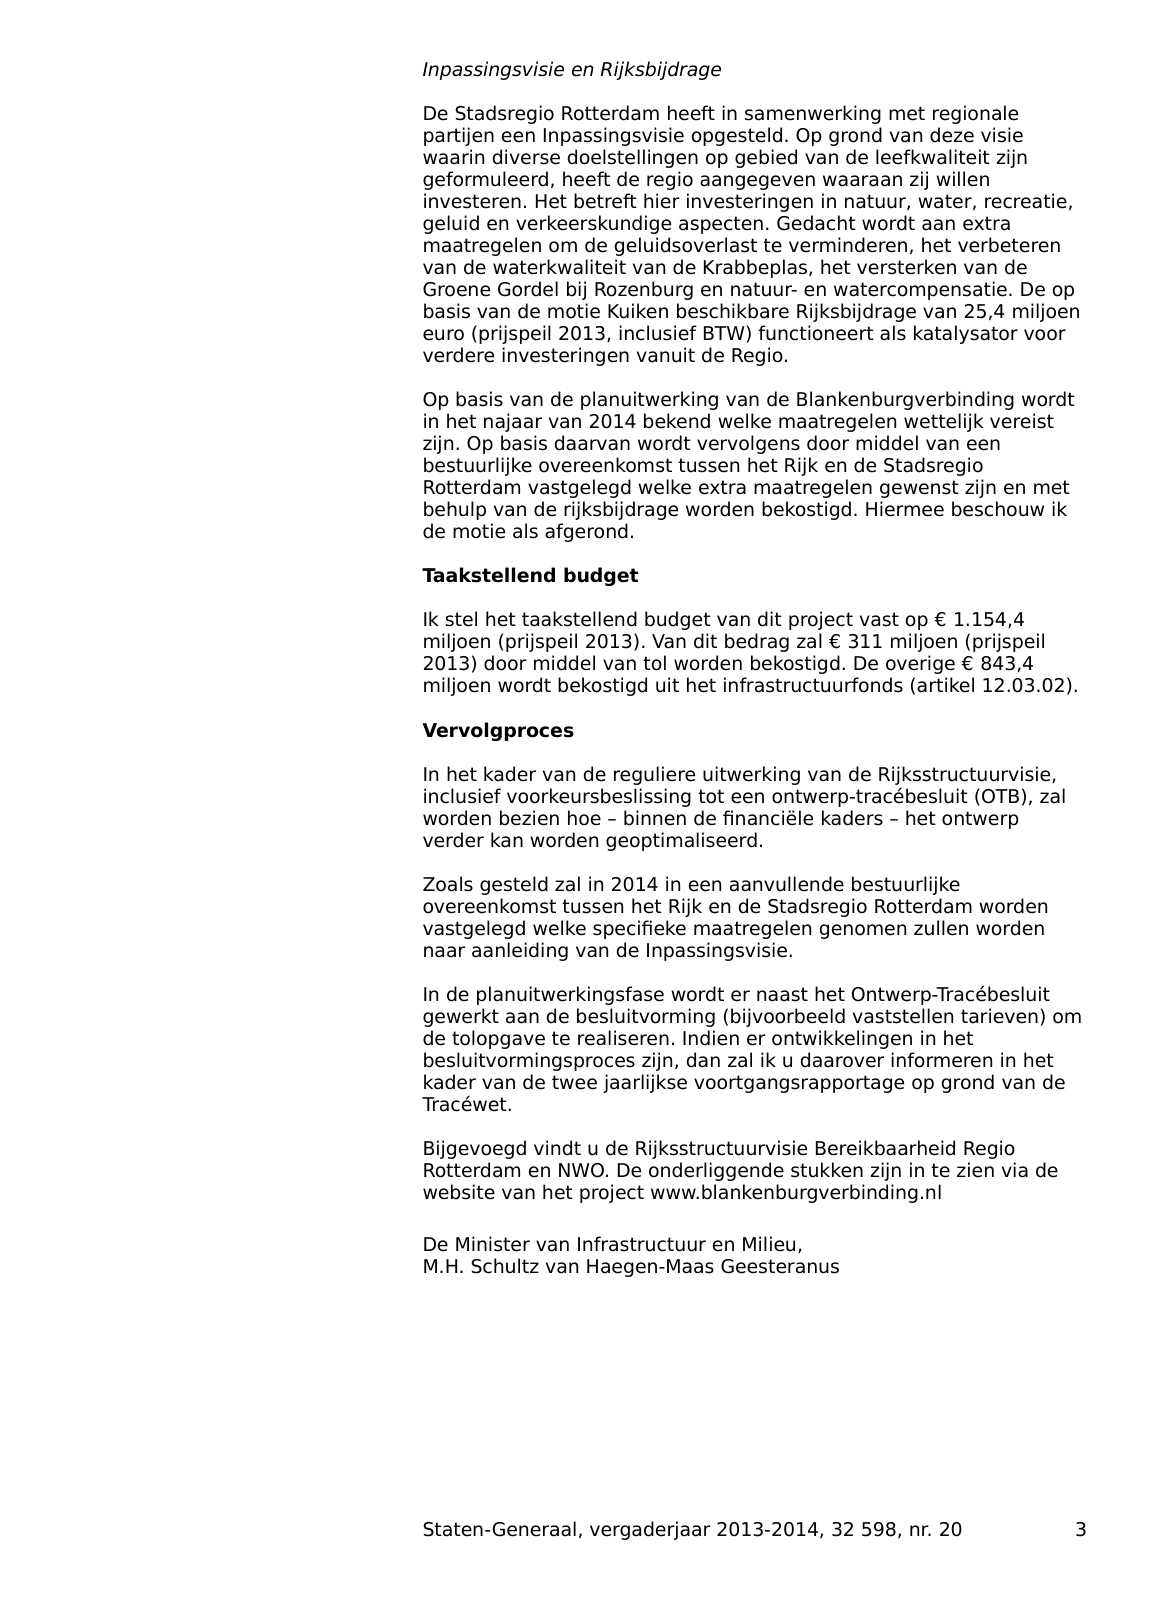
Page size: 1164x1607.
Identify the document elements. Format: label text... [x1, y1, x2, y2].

text In de planuitwerkingsfase wordt er naast het Ontwerp-Tracébesluit gewerkt aan de besluitvorming (bijvoorbeeld vaststellen tarieven) om de tolopgave te realiseren. Indien er ontwikkelingen in het besluitvormingsproces zijn, dan zal ik u daarover informeren in het kader van de twee jaarlijkse voortgangsrapportage op grond van de Tracéwet. [422, 984, 1087, 1116]
text Op basis van de planuitwerking van de Blankenburgverbinding wordt in het najaar van 2014 bekend welke maatregelen wettelijk vereist zijn. Op basis daarvan wordt vervolgens door middel van een bestuurlijke overeenkomst tussen het Rijk en de Stadsregio Rotterdam vastgelegd welke extra maatregelen gewenst zijn en met behulp van de rijksbijdrage worden bekostigd. Hiermee beschouw ik de motie als afgerond. [422, 389, 1087, 543]
subtitle Inpassingsvisie en Rijksbijdrage [422, 59, 1087, 81]
text Zoals gesteld zal in 2014 in een aanvullende bestuurlijke overeenkomst tussen het Rijk en de Stadsregio Rotterdam worden vastgelegd welke specifieke maatregelen genomen zullen worden naar aanleiding van de Inpassingsvisie. [422, 874, 1087, 962]
text Bijgevoegd vindt u de Rijksstructuurvisie Bereikbaarheid Regio Rotterdam en NWO. De onderliggende stukken zijn in te zien via de website van het project www.blankenburgverbinding.nl [422, 1138, 1087, 1204]
text Ik stel het taakstellend budget van dit project vast op € 1.154,4 miljoen (prijspeil 2013). Van dit bedrag zal € 311 miljoen (prijspeil 2013) door middel van tol worden bekostigd. De overige € 843,4 miljoen wordt bekostigd uit het infrastructuurfonds (artikel 12.03.02). [422, 609, 1087, 697]
text De Minister van Infrastructuur en Milieu, M.H. Schultz van Haegen-Maas Geesteranus [422, 1234, 1087, 1278]
text In het kader van de reguliere uitwerking van de Rijksstructuurvisie, inclusief voorkeursbeslissing tot een ontwerp-tracébesluit (OTB), zal worden bezien hoe – binnen de financiële kaders – het ontwerp verder kan worden geoptimaliseerd. [422, 764, 1087, 852]
text De Stadsregio Rotterdam heeft in samenwerking met regionale partijen een Inpassingsvisie opgesteld. Op grond van deze visie waarin diverse doelstellingen op gebied van de leefkwaliteit zijn geformuleerd, heeft de regio aangegeven waaraan zij willen investeren. Het betreft hier investeringen in natuur, water, recreatie, geluid en verkeerskundige aspecten. Gedacht wordt aan extra maatregelen om de geluidsoverlast te verminderen, het verbeteren van de waterkwaliteit van de Krabbeplas, het versterken van de Groene Gordel bij Rozenburg en natuur- en watercompensatie. De op basis van de motie Kuiken beschikbare Rijksbijdrage van 25,4 miljoen euro (prijspeil 2013, inclusief BTW) functioneert als katalysator voor verdere investeringen vanuit de Regio. [422, 103, 1087, 367]
subtitle Vervolgproces [422, 719, 1087, 741]
subtitle Taakstellend budget [422, 565, 1087, 587]
